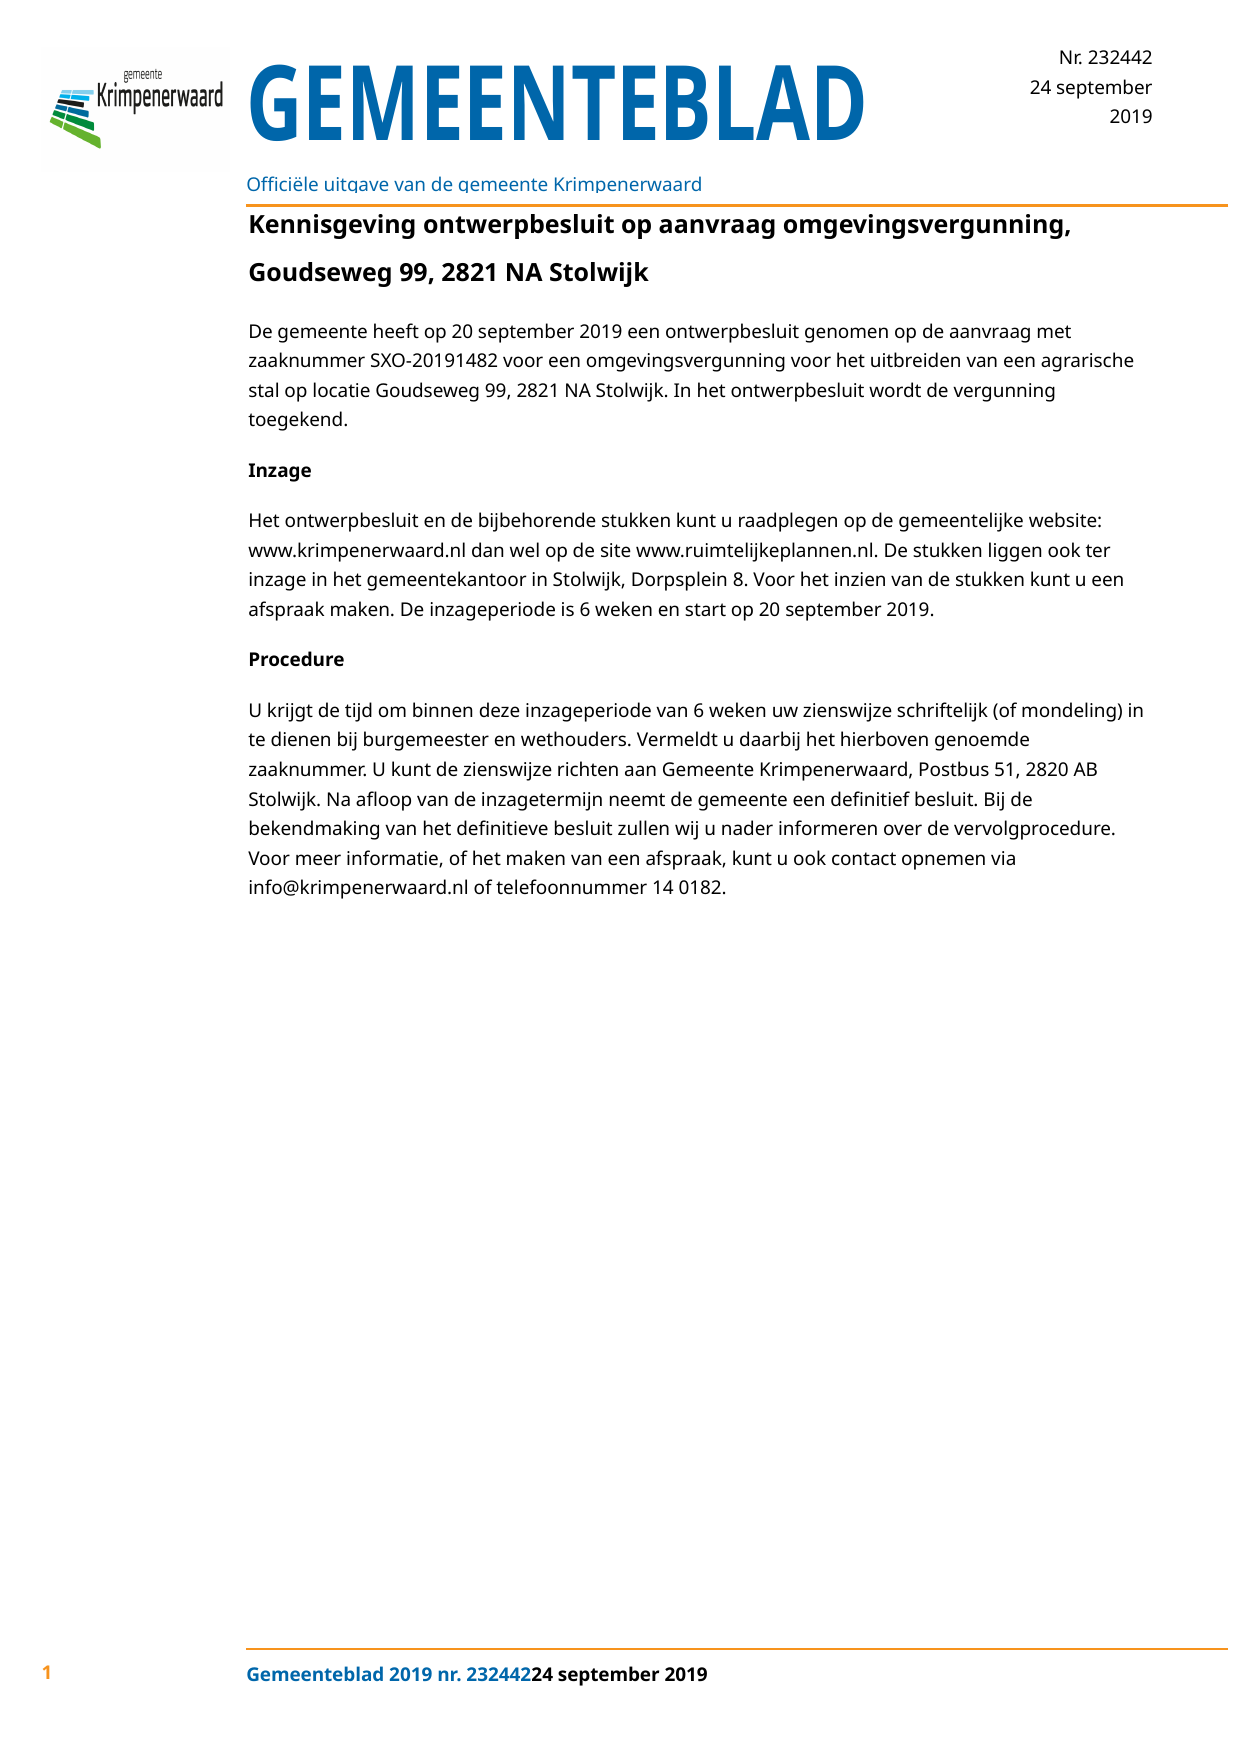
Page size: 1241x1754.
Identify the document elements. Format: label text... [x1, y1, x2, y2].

text De gemeente heeft op 20 september 2019 een ontwerpbesluit genomen op de aanvraag met zaaknummer SXO-20191482 voor een omgevingsvergunning voor het uitbreiden van een agrarische stal op locatie Goudseweg 99, 2821 NA Stolwijk. In het ontwerpbesluit wordt de vergunning toegekend. [248, 318, 1152, 432]
text U krijgt de tijd om binnen deze inzageperiode van 6 weken uw zienswijze schriftelijk (of mondeling) in te dienen bij burgemeester en wethouders. Vermeldt u daarbij het hierboven genoemde zaaknummer. U kunt de zienswijze richten aan Gemeente Krimpenerwaard, Postbus 51, 2820 AB Stolwijk. Na afloop van de inzagetermijn neemt de gemeente een definitief besluit. Bij de bekendmaking van het definitieve besluit zullen wij u nader informeren over de vervolgprocedure. Voor meer informatie, of het maken van een afspraak, kunt u ook contact opnemen via info@krimpenerwaard.nl of telefoonnummer 14 0182. [248, 697, 1152, 900]
text Procedure [248, 647, 1152, 672]
text Kennisgeving ontwerpbesluit op aanvraag omgevingsvergunning, Goudseweg 99, 2821 NA Stolwijk [248, 207, 1152, 288]
picture [41, 47, 231, 172]
text Het ontwerpbesluit en de bijbehorende stukken kunt u raadplegen op de gemeentelijke website: www.krimpenerwaard.nl dan wel op de site www.ruimtelijkeplannen.nl. De stukken liggen ook ter inzage in het gemeentekantoor in Stolwijk, Dorpsplein 8. Voor het inzien van de stukken kunt u een afspraak maken. De inzageperiode is 6 weken en start op 20 september 2019. [248, 507, 1152, 622]
text Inzage [248, 457, 1152, 483]
